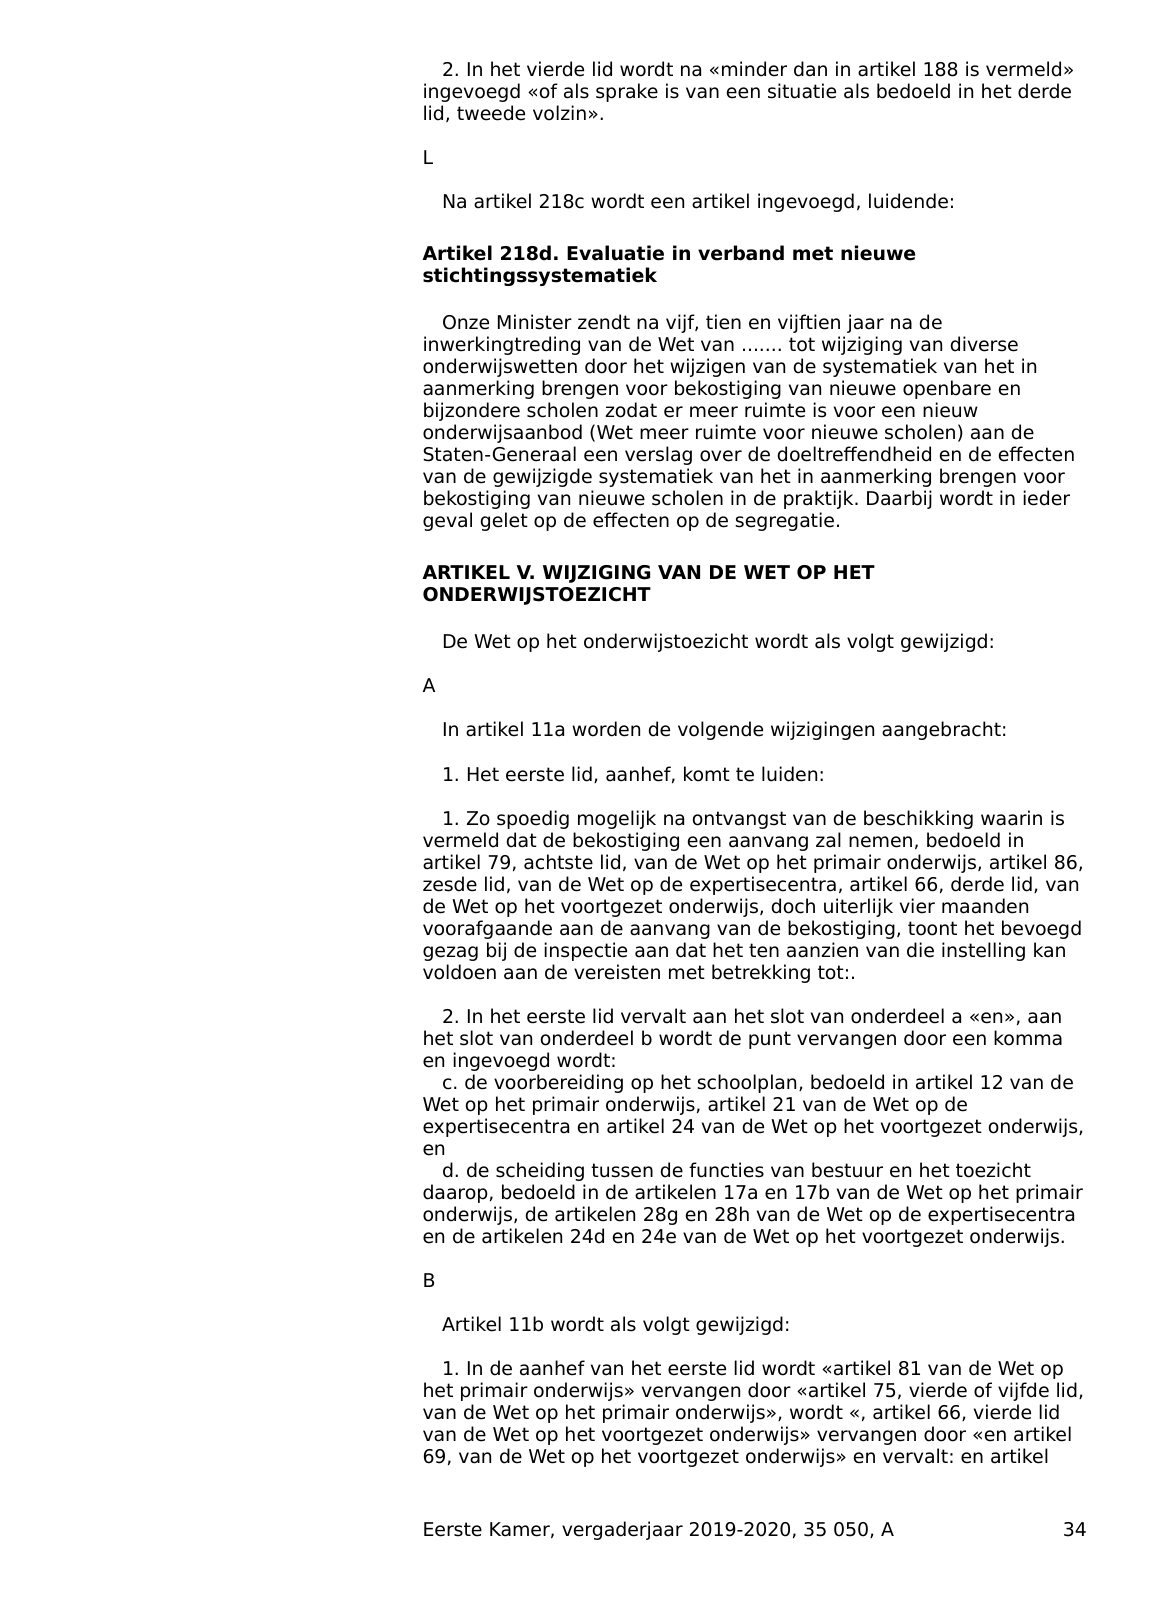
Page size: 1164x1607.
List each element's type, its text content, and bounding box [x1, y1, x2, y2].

text c. de voorbereiding op het schoolplan, bedoeld in artikel 12 van de Wet op het primair onderwijs, artikel 21 van de Wet op de expertisecentra en artikel 24 van de Wet op het voortgezet onderwijs, en [422, 1072, 1087, 1159]
subtitle Artikel 218d. Evaluatie in verband met nieuwe stichtingssystematiek [422, 243, 1087, 287]
text 1. Zo spoedig mogelijk na ontvangst van de beschikking waarin is vermeld dat de bekostiging een aanvang zal nemen, bedoeld in artikel 79, achtste lid, van de Wet op het primair onderwijs, artikel 86, zesde lid, van de Wet op de expertisecentra, artikel 66, derde lid, van de Wet op het voortgezet onderwijs, doch uiterlijk vier maanden voorafgaande aan de aanvang van de bekostiging, toont het bevoegd gezag bij de inspectie aan dat het ten aanzien van die instelling kan voldoen aan de vereisten met betrekking tot:. [422, 808, 1087, 983]
text In artikel 11a worden de volgende wijzigingen aangebracht: [422, 719, 1087, 741]
text 1. In de aanhef van het eerste lid wordt «artikel 81 van de Wet op het primair onderwijs» vervangen door «artikel 75, vierde of vijfde lid, van de Wet op het primair onderwijs», wordt «, artikel 66, vierde lid van de Wet op het voortgezet onderwijs» vervangen door «en artikel 69, van de Wet op het voortgezet onderwijs» en vervalt: en artikel [422, 1358, 1087, 1468]
text De Wet op het onderwijstoezicht wordt als volgt gewijzigd: [422, 631, 1087, 653]
text Artikel 11b wordt als volgt gewijzigd: [422, 1314, 1087, 1336]
text Na artikel 218c wordt een artikel ingevoegd, luidende: [422, 191, 1087, 213]
text B [422, 1270, 1087, 1292]
text Onze Minister zendt na vijf, tien en vijftien jaar na de inwerkingtreding van de Wet van ....... tot wijziging van diverse onderwijswetten door het wijzigen van de systematiek van het in aanmerking brengen voor bekostiging van nieuwe openbare en bijzondere scholen zodat er meer ruimte is voor een nieuw onderwijsaanbod (Wet meer ruimte voor nieuwe scholen) aan de Staten-Generaal een verslag over de doeltreffendheid en de effecten van de gewijzigde systematiek van het in aanmerking brengen voor bekostiging van nieuwe scholen in de praktijk. Daarbij wordt in ieder geval gelet op de effecten op de segregatie. [422, 312, 1087, 532]
text 1. Het eerste lid, aanhef, komt te luiden: [422, 763, 1087, 786]
text L [422, 147, 1087, 169]
text A [422, 675, 1087, 697]
text d. de scheiding tussen de functies van bestuur en het toezicht daarop, bedoeld in de artikelen 17a en 17b van de Wet op het primair onderwijs, de artikelen 28g en 28h van de Wet op de expertisecentra en de artikelen 24d en 24e van de Wet op het voortgezet onderwijs. [422, 1159, 1087, 1247]
text 2. In het vierde lid wordt na «minder dan in artikel 188 is vermeld» ingevoegd «of als sprake is van een situatie als bedoeld in het derde lid, tweede volzin». [422, 59, 1087, 125]
subtitle ARTIKEL V. WIJZIGING VAN DE WET OP HET ONDERWIJSTOEZICHT [422, 562, 1087, 606]
text 2. In het eerste lid vervalt aan het slot van onderdeel a «en», aan het slot van onderdeel b wordt de punt vervangen door een komma en ingevoegd wordt: [422, 1006, 1087, 1072]
